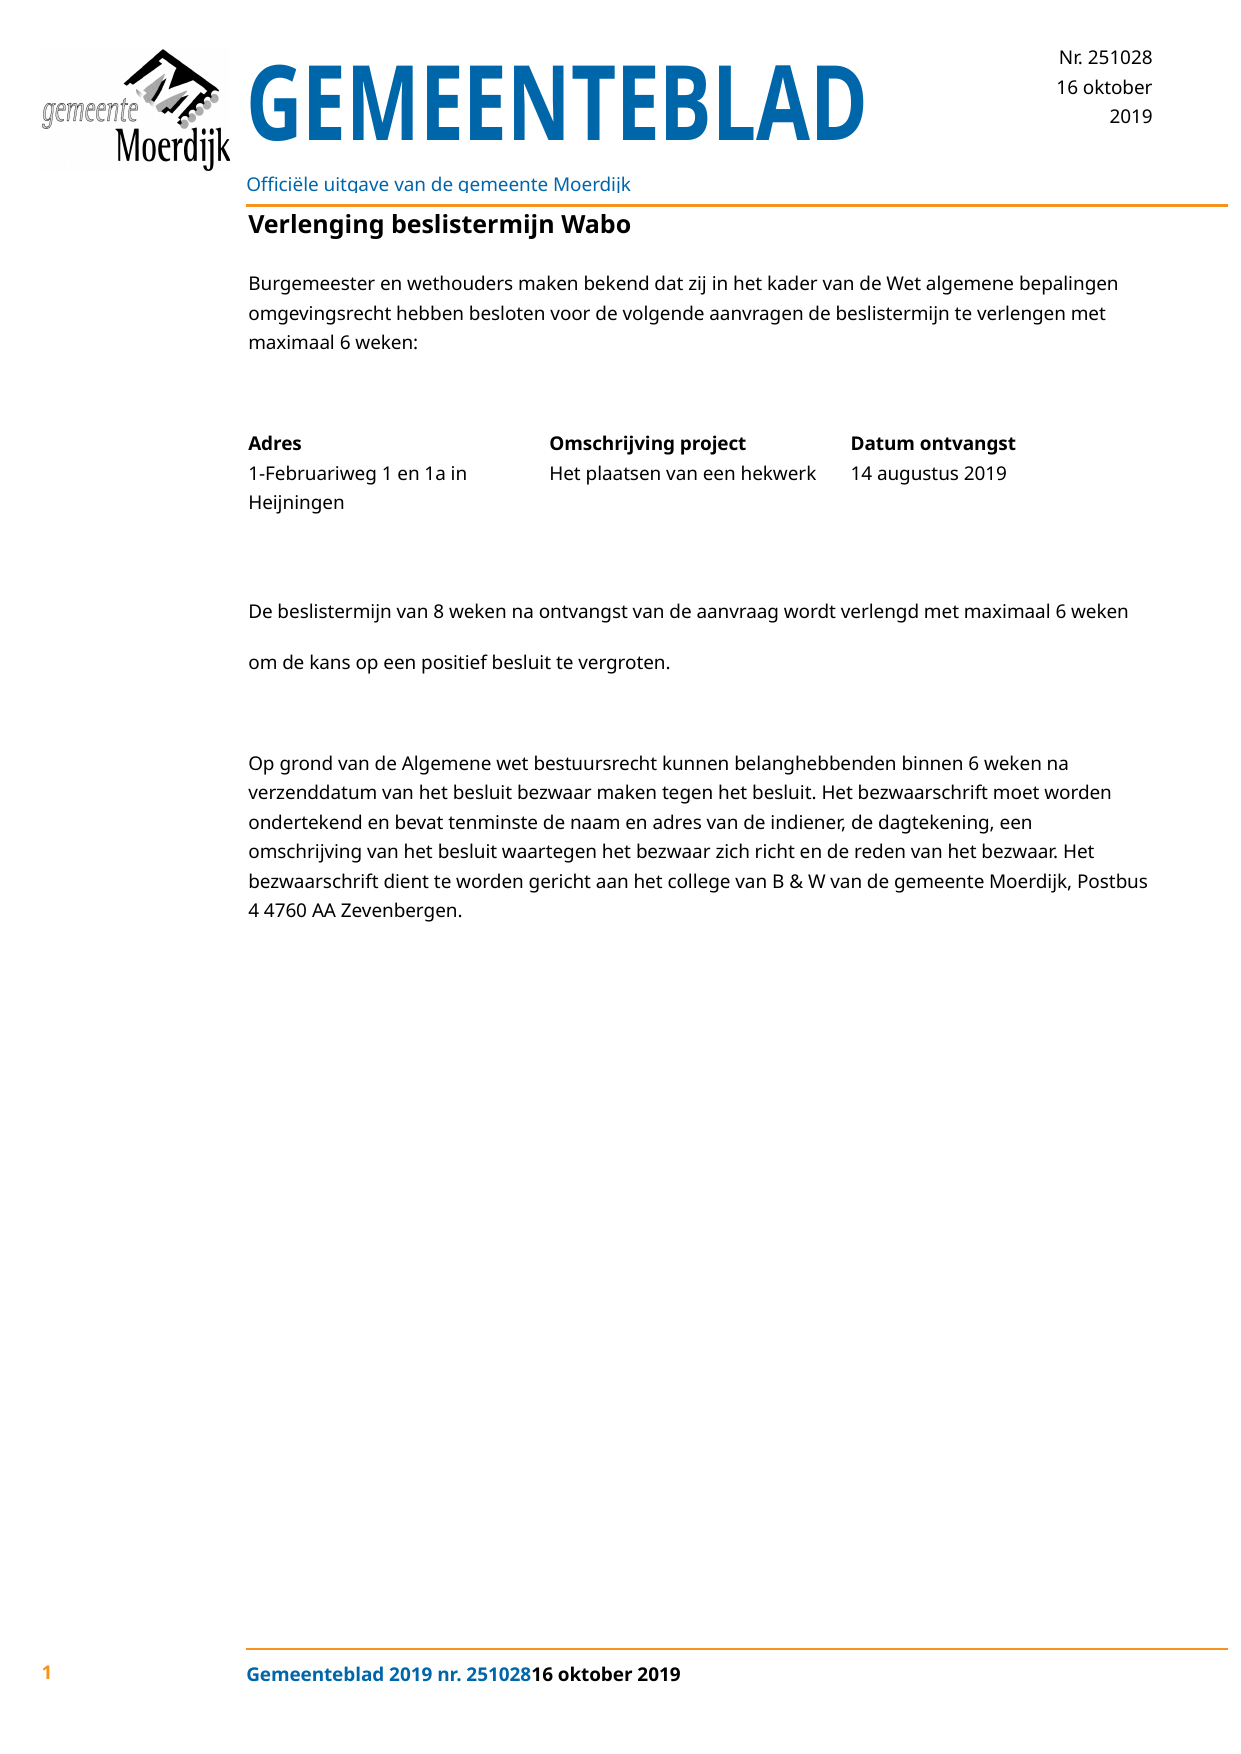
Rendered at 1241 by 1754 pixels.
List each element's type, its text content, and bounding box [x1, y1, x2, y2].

table_header Omschrijving project Het plaatsen van een hekwerk [549, 430, 850, 545]
text Burgemeester en wethouders maken bekend dat zij in het kader van de Wet algemene bepalingen omgevingsrecht hebben besloten voor de volgende aanvragen de beslistermijn te verlengen met maximaal 6 weken: [248, 270, 1152, 355]
text Op grond van de Algemene wet bestuursrecht kunnen belanghebbenden binnen 6 weken na verzenddatum van het besluit bezwaar maken tegen het besluit. Het bezwaarschrift moet worden ondertekend en bevat tenminste de naam en adres van de indiener, de dagtekening, een omschrijving van het besluit waartegen het bezwaar zich richt en de reden van het bezwaar. Het bezwaarschrift dient te worden gericht aan het college van B & W van de gemeente Moerdijk, Postbus 4 4760 AA Zevenbergen. [248, 750, 1152, 923]
table_header Datum ontvangst 14 augustus 2019 [850, 430, 1152, 545]
table_header Adres 1-Februariweg 1 en 1a in Heijningen [248, 430, 549, 545]
text om de kans op een positief besluit te vergroten. [248, 649, 1152, 675]
text Verlenging beslistermijn Wabo [248, 207, 1152, 241]
text De beslistermijn van 8 weken na ontvangst van de aanvraag wordt verlengd met maximaal 6 weken [248, 598, 1152, 624]
picture [41, 47, 231, 172]
